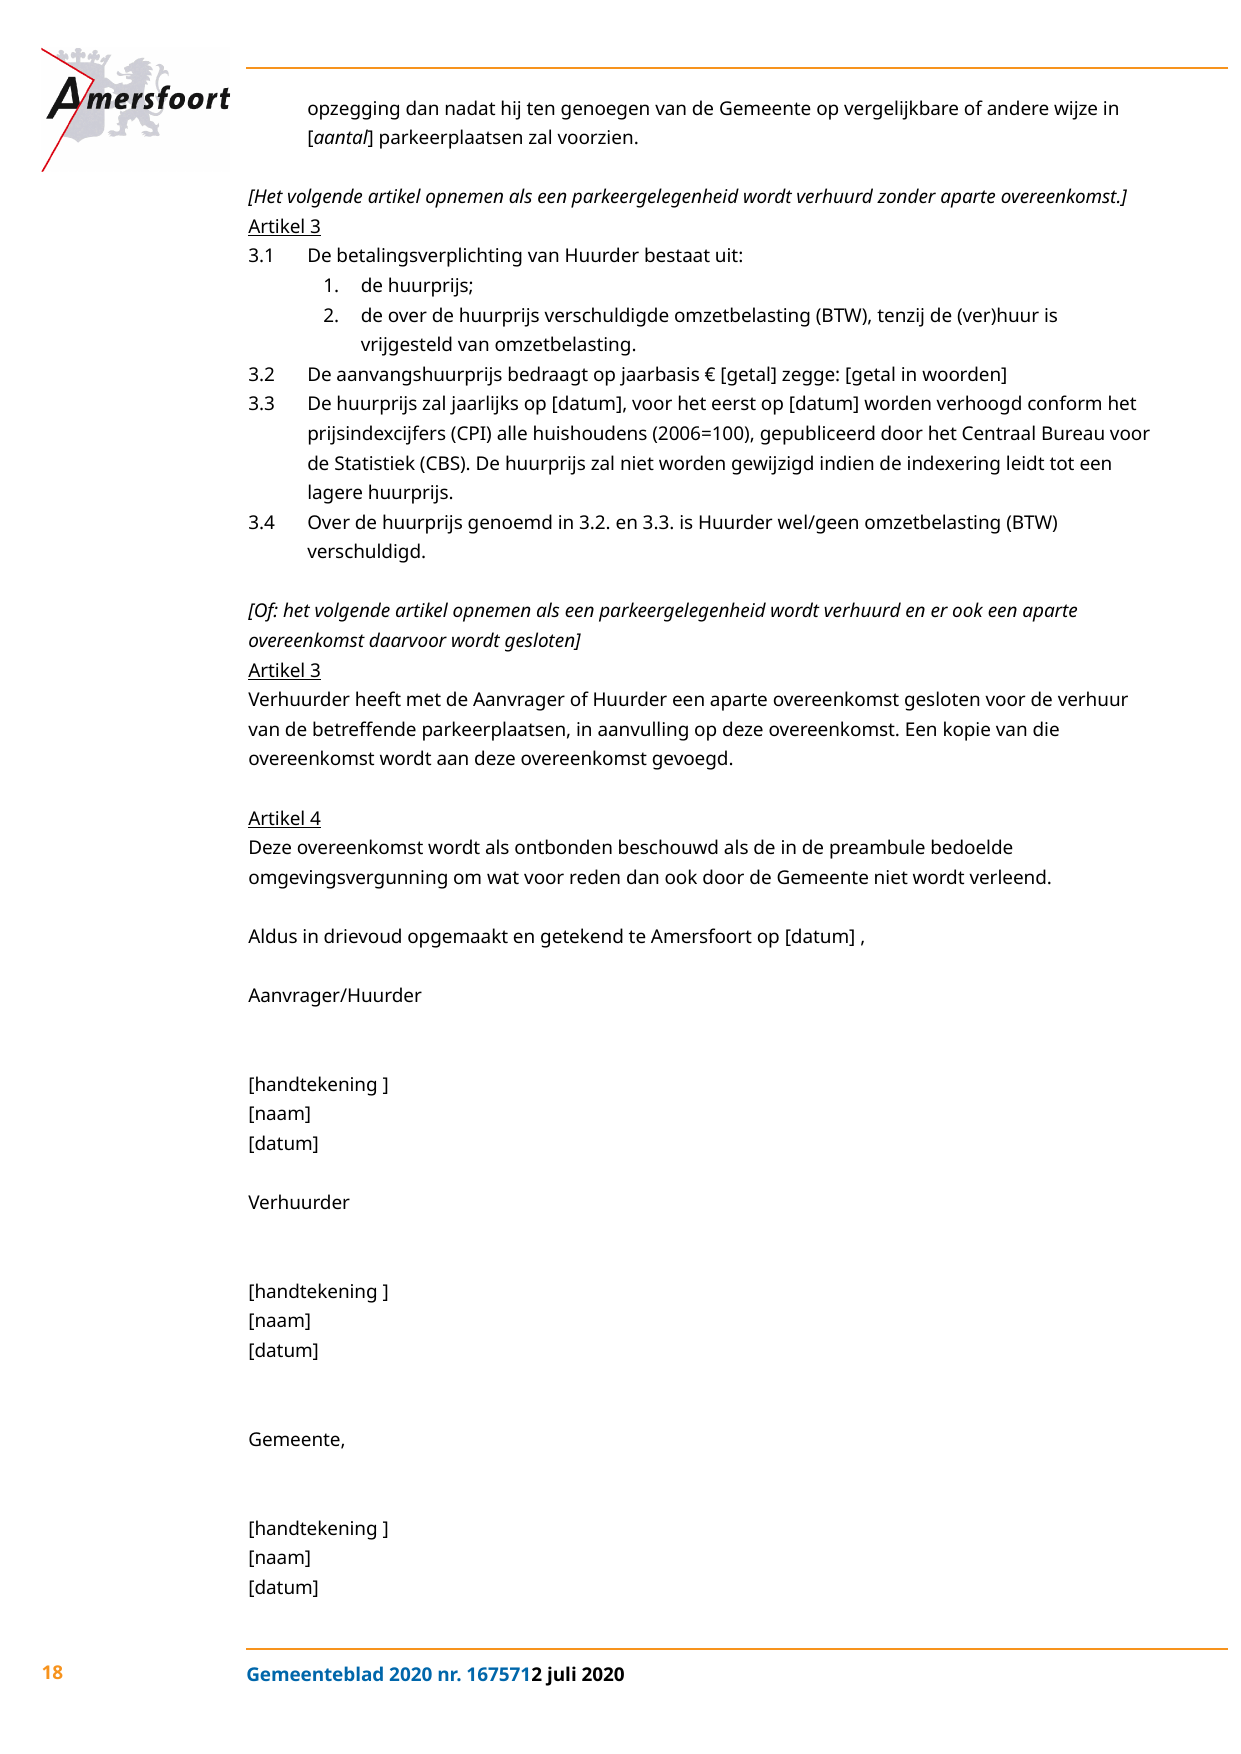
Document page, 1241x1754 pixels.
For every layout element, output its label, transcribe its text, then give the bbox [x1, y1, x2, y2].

list de huurprijs; [323, 272, 1152, 298]
list De aanvangshuurprijs bedraagt op jaarbasis € [getal] zegge: [getal in woorden] [248, 361, 1152, 387]
picture [41, 47, 231, 172]
text Deze overeenkomst wordt als ontbonden beschouwd als de in de preambule bedoelde omgevingsvergunning om wat voor reden dan ook door de Gemeente niet wordt verleend. [248, 834, 1152, 890]
text [naam] [248, 1544, 1152, 1570]
text [datum] [248, 1574, 1152, 1600]
text [naam] [248, 1101, 1152, 1126]
text Aldus in drievoud opgemaakt en getekend te Amersfoort op [datum] , [248, 923, 1152, 949]
list opzegging dan nadat hij ten genoegen van de Gemeente op vergelijkbare of andere wijze in [aantal] parkeerplaatsen zal voorzien. [248, 95, 1152, 150]
text [handtekening ] [248, 1515, 1152, 1541]
text Aanvrager/Huurder [248, 982, 1152, 1008]
text [handtekening ] [248, 1071, 1152, 1097]
list Over de huurprijs genoemd in 3.2. en 3.3. is Huurder wel/geen omzetbelasting (BTW) verschuldigd. [248, 509, 1152, 564]
text Verhuurder [248, 1189, 1152, 1215]
text [handtekening ] [248, 1278, 1152, 1304]
text [datum] [248, 1130, 1152, 1156]
list de over de huurprijs verschuldigde omzetbelasting (BTW), tenzij de (ver)huur is vrijgesteld van omzetbelasting. [323, 302, 1152, 357]
text Gemeente, [248, 1426, 1152, 1452]
list De betalingsverplichting van Huurder bestaat uit: [248, 243, 1152, 268]
text [Of: het volgende artikel opnemen als een parkeergelegenheid wordt verhuurd en er ook een aparte overeenkomst daarvoor wordt gesloten] [248, 598, 1152, 653]
text Artikel 3 [248, 213, 1152, 239]
text Artikel 3 [248, 657, 1152, 683]
text Verhuurder heeft met de Aanvrager of Huurder een aparte overeenkomst gesloten voor de verhuur van de betreffende parkeerplaatsen, in aanvulling op deze overeenkomst. Een kopie van die overeenkomst wordt aan deze overeenkomst gevoegd. [248, 686, 1152, 771]
text [datum] [248, 1337, 1152, 1363]
text Artikel 4 [248, 805, 1152, 831]
text [Het volgende artikel opnemen als een parkeergelegenheid wordt verhuurd zonder aparte overeenkomst.] [248, 183, 1152, 209]
text [naam] [248, 1308, 1152, 1333]
list De huurprijs zal jaarlijks op [datum], voor het eerst op [datum] worden verhoogd conform het prijsindexcijfers (CPI) alle huishoudens (2006=100), gepubliceerd door het Centraal Bureau voor de Statistiek (CBS). De huurprijs zal niet worden gewijzigd indien de indexering leidt tot een lagere huurprijs. [248, 391, 1152, 505]
